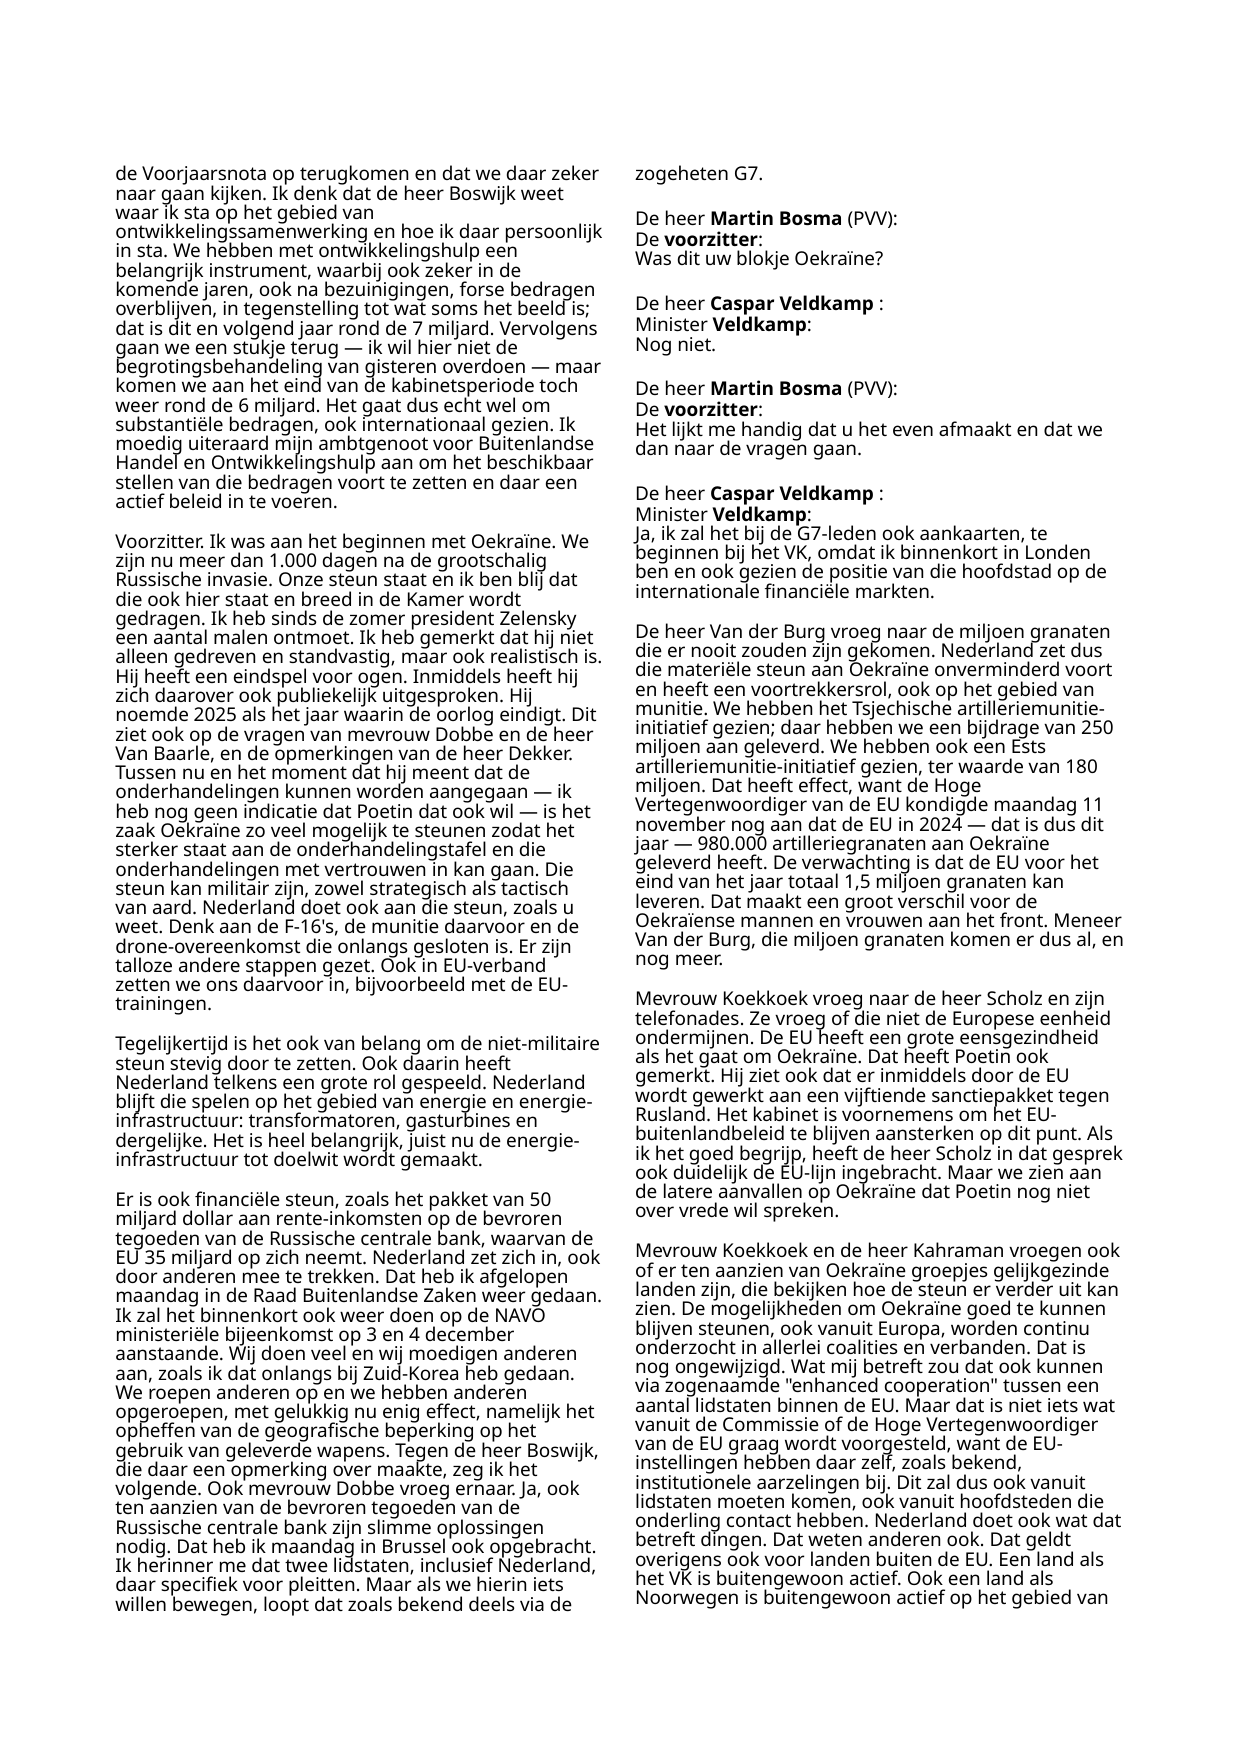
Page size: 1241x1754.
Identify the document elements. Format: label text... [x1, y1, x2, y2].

text de Voorjaarsnota op terugkomen en dat we daar zeker naar gaan kijken. Ik denk dat de heer Boswijk weet waar ik sta op het gebied van ontwikkelingssamenwerking en hoe ik daar persoonlijk in sta. We hebben met ontwikkelingshulp een belangrijk instrument, waarbij ook zeker in de komende jaren, ook na bezuinigingen, forse bedragen overblijven, in tegenstelling tot wat soms het beeld is; dat is dit en volgend jaar rond de 7 miljard. Vervolgens gaan we een stukje terug — ik wil hier niet de begrotingsbehandeling van gisteren overdoen — maar komen we aan het eind van de kabinetsperiode toch weer rond de 6 miljard. Het gaat dus echt wel om substantiële bedragen, ook internationaal gezien. Ik moedig uiteraard mijn ambtgenoot voor Buitenlandse Handel en Ontwikkelingshulp aan om het beschikbaar stellen van die bedragen voort te zetten en daar een actief beleid in te voeren. [115, 165, 605, 512]
text De heer Martin Bosma (PVV): [635, 205, 1125, 231]
text zogeheten G7. [635, 165, 1125, 184]
text Nog niet. [635, 336, 1125, 355]
text De heer Caspar Veldkamp : [635, 291, 1125, 316]
text Mevrouw Koekkoek en de heer Kahraman vroegen ook of er ten aanzien van Oekraïne groepjes gelijkgezinde landen zijn, die bekijken hoe de steun er verder uit kan zien. De mogelijkheden om Oekraïne goed te kunnen blijven steunen, ook vanuit Europa, worden continu onderzocht in allerlei coalities en verbanden. Dat is nog ongewijzigd. Wat mij betreft zou dat ook kunnen via zogenaamde "enhanced cooperation" tussen een aantal lidstaten binnen de EU. Maar dat is niet iets wat vanuit de Commissie of de Hoge Vertegenwoordiger van de EU graag wordt voorgesteld, want de EU-instellingen hebben daar zelf, zoals bekend, institutionele aarzelingen bij. Dit zal dus ook vanuit lidstaten moeten komen, ook vanuit hoofdsteden die onderling contact hebben. Nederland doet ook wat dat betreft dingen. Dat weten anderen ook. Dat geldt overigens ook voor landen buiten de EU. Een land als het VK is buitengewoon actief. Ook een land als Noorwegen is buitengewoon actief op het gebied van [635, 1242, 1125, 1608]
text Ja, ik zal het bij de G7-leden ook aankaarten, te beginnen bij het VK, omdat ik binnenkort in Londen ben en ook gezien de positie van die hoofdstad op de internationale financiële markten. [635, 525, 1125, 602]
text Het lijkt me handig dat u het even afmaakt en dat we dan naar de vragen gaan. [635, 421, 1125, 459]
text De heer Martin Bosma (PVV): [635, 376, 1125, 401]
text Minister Veldkamp: [635, 316, 1125, 336]
text De heer Van der Burg vroeg naar de miljoen granaten die er nooit zouden zijn gekomen. Nederland zet dus die materiële steun aan Oekraïne onverminderd voort en heeft een voortrekkersrol, ook op het gebied van munitie. We hebben het Tsjechische artilleriemunitie-initiatief gezien; daar hebben we een bijdrage van 250 miljoen aan geleverd. We hebben ook een Ests artilleriemunitie-initiatief gezien, ter waarde van 180 miljoen. Dat heeft effect, want de Hoge Vertegenwoordiger van de EU kondigde maandag 11 november nog aan dat de EU in 2024 — dat is dus dit jaar — 980.000 artilleriegranaten aan Oekraïne geleverd heeft. De verwachting is dat de EU voor het eind van het jaar totaal 1,5 miljoen granaten kan leveren. Dat maakt een groot verschil voor de Oekraïense mannen en vrouwen aan het front. Meneer Van der Burg, die miljoen granaten komen er dus al, en nog meer. [635, 623, 1125, 970]
text Er is ook financiële steun, zoals het pakket van 50 miljard dollar aan rente-inkomsten op de bevroren tegoeden van de Russische centrale bank, waarvan de EU 35 miljard op zich neemt. Nederland zet zich in, ook door anderen mee te trekken. Dat heb ik afgelopen maandag in de Raad Buitenlandse Zaken weer gedaan. Ik zal het binnenkort ook weer doen op de NAVO ministeriële bijeenkomst op 3 en 4 december aanstaande. Wij doen veel en wij moedigen anderen aan, zoals ik dat onlangs bij Zuid-Korea heb gedaan. We roepen anderen op en we hebben anderen opgeroepen, met gelukkig nu enig effect, namelijk het opheffen van de geografische beperking op het gebruik van geleverde wapens. Tegen de heer Boswijk, die daar een opmerking over maakte, zeg ik het volgende. Ook mevrouw Dobbe vroeg ernaar. Ja, ook ten aanzien van de bevroren tegoeden van de Russische centrale bank zijn slimme oplossingen nodig. Dat heb ik maandag in Brussel ook opgebracht. Ik herinner me dat twee lidstaten, inclusief Nederland, daar specifiek voor pleitten. Maar als we hierin iets willen bewegen, loopt dat zoals bekend deels via de [115, 1191, 605, 1615]
text De heer Caspar Veldkamp : [635, 480, 1125, 506]
text Mevrouw Koekkoek vroeg naar de heer Scholz en zijn telefonades. Ze vroeg of die niet de Europese eenheid ondermijnen. De EU heeft een grote eensgezindheid als het gaat om Oekraïne. Dat heeft Poetin ook gemerkt. Hij ziet ook dat er inmiddels door de EU wordt gewerkt aan een vijftiende sanctiepakket tegen Rusland. Het kabinet is voornemens om het EU-buitenlandbeleid te blijven aansterken op dit punt. Als ik het goed begrijp, heeft de heer Scholz in dat gesprek ook duidelijk de EU-lijn ingebracht. Maar we zien aan de latere aanvallen op Oekraïne dat Poetin nog niet over vrede wil spreken. [635, 990, 1125, 1222]
text Minister Veldkamp: [635, 506, 1125, 525]
text Voorzitter. Ik was aan het beginnen met Oekraïne. We zijn nu meer dan 1.000 dagen na de grootschalig Russische invasie. Onze steun staat en ik ben blij dat die ook hier staat en breed in de Kamer wordt gedragen. Ik heb sinds de zomer president Zelensky een aantal malen ontmoet. Ik heb gemerkt dat hij niet alleen gedreven en standvastig, maar ook realistisch is. Hij heeft een eindspel voor ogen. Inmiddels heeft hij zich daarover ook publiekelijk uitgesproken. Hij noemde 2025 als het jaar waarin de oorlog eindigt. Dit ziet ook op de vragen van mevrouw Dobbe en de heer Van Baarle, en de opmerkingen van de heer Dekker. Tussen nu en het moment dat hij meent dat de onderhandelingen kunnen worden aangegaan — ik heb nog geen indicatie dat Poetin dat ook wil — is het zaak Oekraïne zo veel mogelijk te steunen zodat het sterker staat aan de onderhandelingstafel en die onderhandelingen met vertrouwen in kan gaan. Die steun kan militair zijn, zowel strategisch als tactisch van aard. Nederland doet ook aan die steun, zoals u weet. Denk aan de F-16's, de munitie daarvoor en de drone-overeenkomst die onlangs gesloten is. Er zijn talloze andere stappen gezet. Ook in EU-verband zetten we ons daarvoor in, bijvoorbeeld met de EU-trainingen. [115, 533, 605, 1015]
text Tegelijkertijd is het ook van belang om de niet-militaire steun stevig door te zetten. Ook daarin heeft Nederland telkens een grote rol gespeeld. Nederland blijft die spelen op het gebied van energie en energie-infrastructuur: transformatoren, gasturbines en dergelijke. Het is heel belangrijk, juist nu de energie-infrastructuur tot doelwit wordt gemaakt. [115, 1035, 605, 1170]
text De voorzitter: [635, 231, 1125, 250]
text Was dit uw blokje Oekraïne? [635, 250, 1125, 270]
text De voorzitter: [635, 401, 1125, 421]
